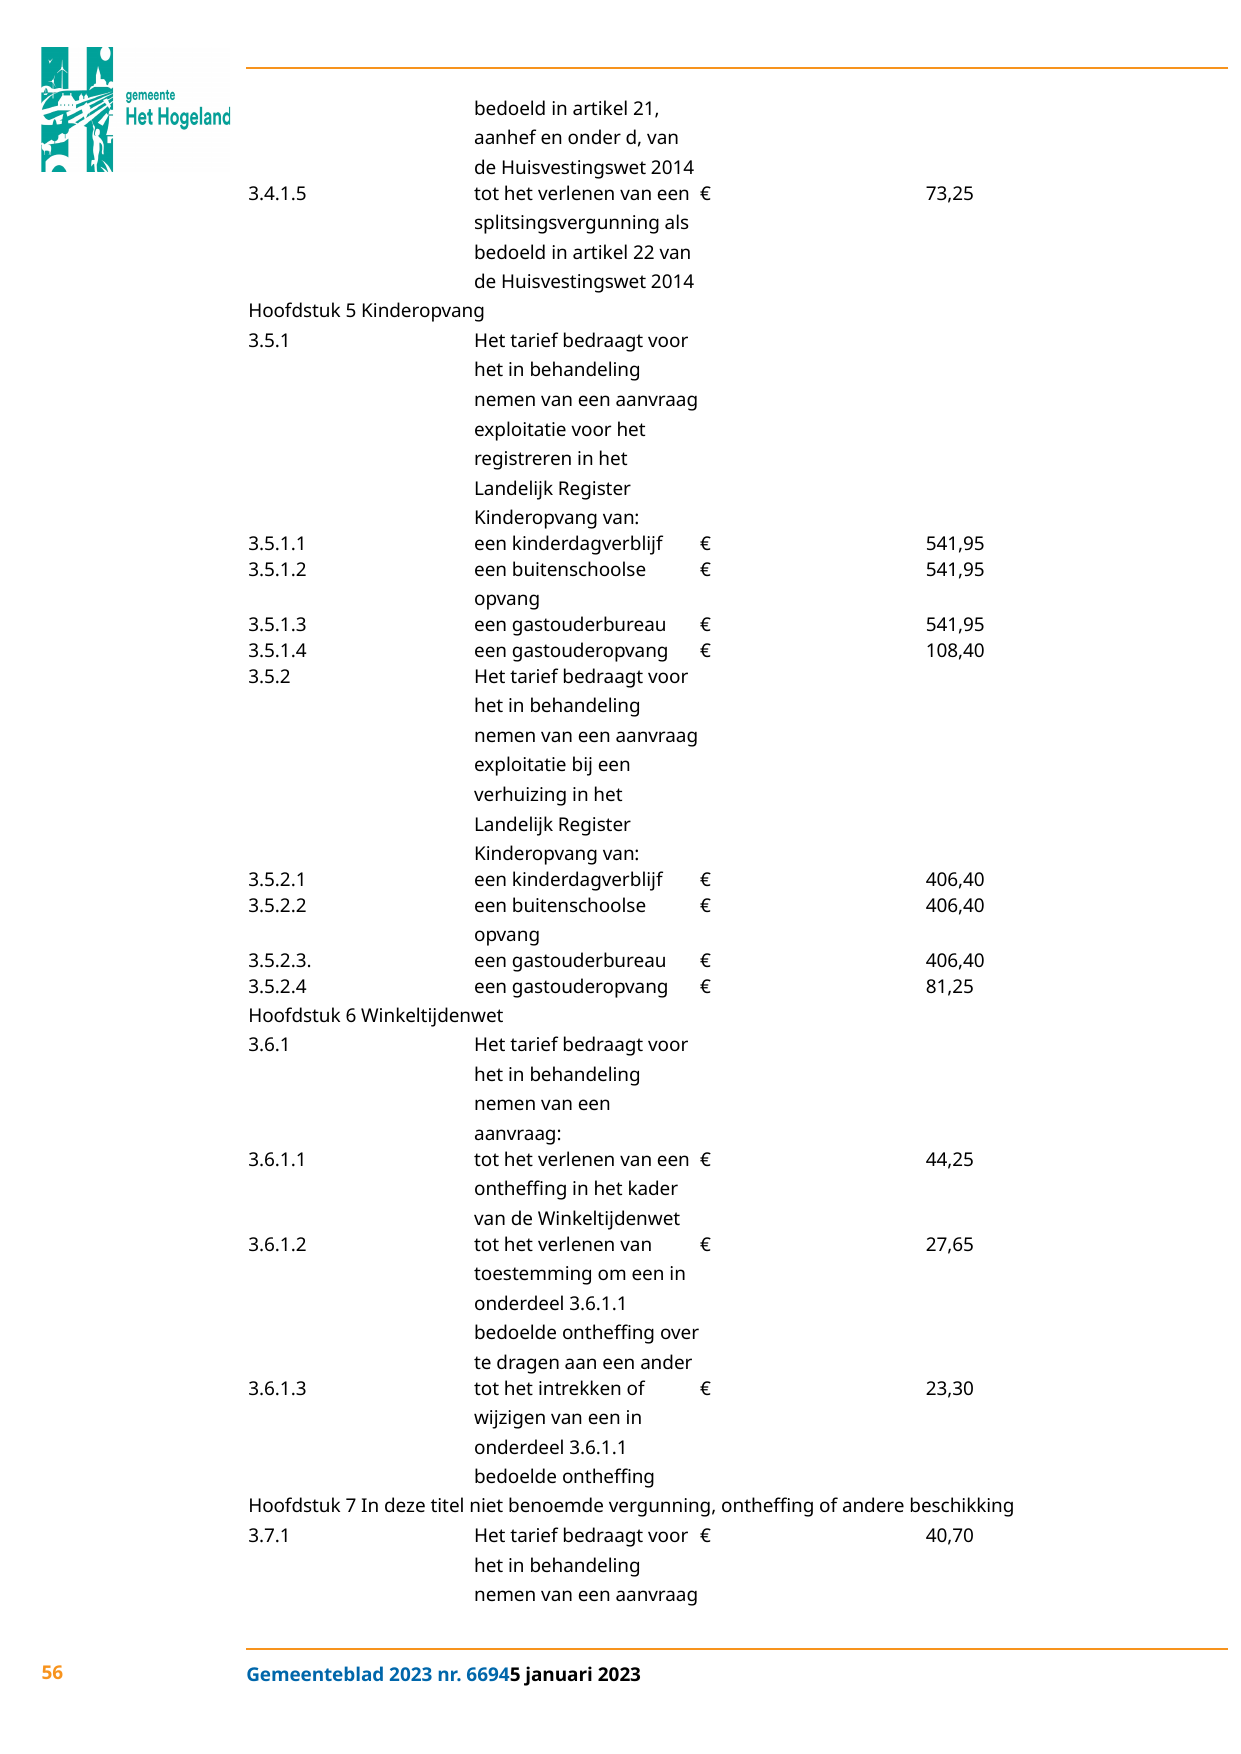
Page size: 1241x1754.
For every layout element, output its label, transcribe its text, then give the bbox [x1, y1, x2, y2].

table_cell 3.4.1.5 [248, 180, 474, 294]
table_cell een buitenschoolse opvang [474, 892, 700, 947]
table_header Het tarief bedraagt voor het in behandeling nemen van een aanvraag: [474, 1031, 700, 1146]
table_header 3.7.1 [248, 1522, 474, 1607]
text Hoofdstuk 5 Kinderopvang [248, 297, 1152, 323]
table_header Het tarief bedraagt voor het in behandeling nemen van een aanvraag exploitatie voor het registreren in het Landelijk Register Kinderopvang van: [474, 327, 700, 530]
table_header [926, 327, 1152, 530]
table_cell € [700, 947, 926, 973]
table_cell 406,40 [926, 866, 1152, 892]
table_cell een kinderdagverblijf [474, 530, 700, 556]
table_cell € [700, 1231, 926, 1375]
table_cell 406,40 [926, 892, 1152, 947]
table_cell 81,25 [926, 973, 1152, 998]
table_cell 541,95 [926, 611, 1152, 637]
table_cell [248, 95, 474, 180]
table_cell 3.5.1.4 [248, 637, 474, 663]
table_cell € [700, 1146, 926, 1231]
text Hoofdstuk 7 In deze titel niet benoemde vergunning, ontheffing of andere beschikking [248, 1493, 1152, 1518]
table_cell € [700, 973, 926, 998]
table_cell 406,40 [926, 947, 1152, 973]
table_cell 541,95 [926, 530, 1152, 556]
table_cell € [700, 1375, 926, 1489]
table_cell [700, 95, 926, 180]
table_cell € [700, 866, 926, 892]
table_cell 3.5.1.2 [248, 556, 474, 611]
table_cell [700, 663, 926, 866]
table_cell [926, 95, 1152, 180]
table_cell 3.6.1.3 [248, 1375, 474, 1489]
table_header Het tarief bedraagt voor het in behandeling nemen van een aanvraag [474, 1522, 700, 1607]
table_cell 23,30 [926, 1375, 1152, 1489]
table_cell een buitenschoolse opvang [474, 556, 700, 611]
table_cell € [700, 180, 926, 294]
table_cell een kinderdagverblijf [474, 866, 700, 892]
table_cell een gastouderopvang [474, 973, 700, 998]
table_cell € [700, 530, 926, 556]
text Hoofdstuk 6 Winkeltijdenwet [248, 1002, 1152, 1027]
table_cell 73,25 [926, 180, 1152, 294]
table_cell 3.5.1.3 [248, 611, 474, 637]
table_header 3.6.1 [248, 1031, 474, 1146]
table_cell 3.5.2.4 [248, 973, 474, 998]
table_cell 3.5.2.3. [248, 947, 474, 973]
table_cell tot het verlenen van een ontheffing in het kader van de Winkeltijdenwet [474, 1146, 700, 1231]
table_cell 108,40 [926, 637, 1152, 663]
table_cell tot het intrekken of wijzigen van een in onderdeel 3.6.1.1 bedoelde ontheffing [474, 1375, 700, 1489]
table_cell een gastouderbureau [474, 611, 700, 637]
table_cell Het tarief bedraagt voor het in behandeling nemen van een aanvraag exploitatie bij een verhuizing in het Landelijk Register Kinderopvang van: [474, 663, 700, 866]
table_cell € [700, 556, 926, 611]
table_header 3.5.1 [248, 327, 474, 530]
table_cell € [700, 637, 926, 663]
table_cell 541,95 [926, 556, 1152, 611]
table_cell 27,65 [926, 1231, 1152, 1375]
picture [41, 47, 231, 172]
table_header [700, 327, 926, 530]
table_cell tot het verlenen van toestemming om een in onderdeel 3.6.1.1 bedoelde ontheffing over te dragen aan een ander [474, 1231, 700, 1375]
table_cell € [700, 611, 926, 637]
table_header 40,70 [926, 1522, 1152, 1607]
table_cell 3.6.1.2 [248, 1231, 474, 1375]
table_cell 3.5.2.1 [248, 866, 474, 892]
table_cell € [700, 892, 926, 947]
table_cell 3.6.1.1 [248, 1146, 474, 1231]
table_cell een gastouderbureau [474, 947, 700, 973]
table_cell 44,25 [926, 1146, 1152, 1231]
table_cell een gastouderopvang [474, 637, 700, 663]
table_cell bedoeld in artikel 21, aanhef en onder d, van de Huisvestingswet 2014 [474, 95, 700, 180]
table_cell tot het verlenen van een splitsingsvergunning als bedoeld in artikel 22 van de Huisvestingswet 2014 [474, 180, 700, 294]
table_cell 3.5.1.1 [248, 530, 474, 556]
table_cell [926, 663, 1152, 866]
table_cell 3.5.2.2 [248, 892, 474, 947]
table_header € [700, 1522, 926, 1607]
table_cell 3.5.2 [248, 663, 474, 866]
table_header [926, 1031, 1152, 1146]
table_header [700, 1031, 926, 1146]
